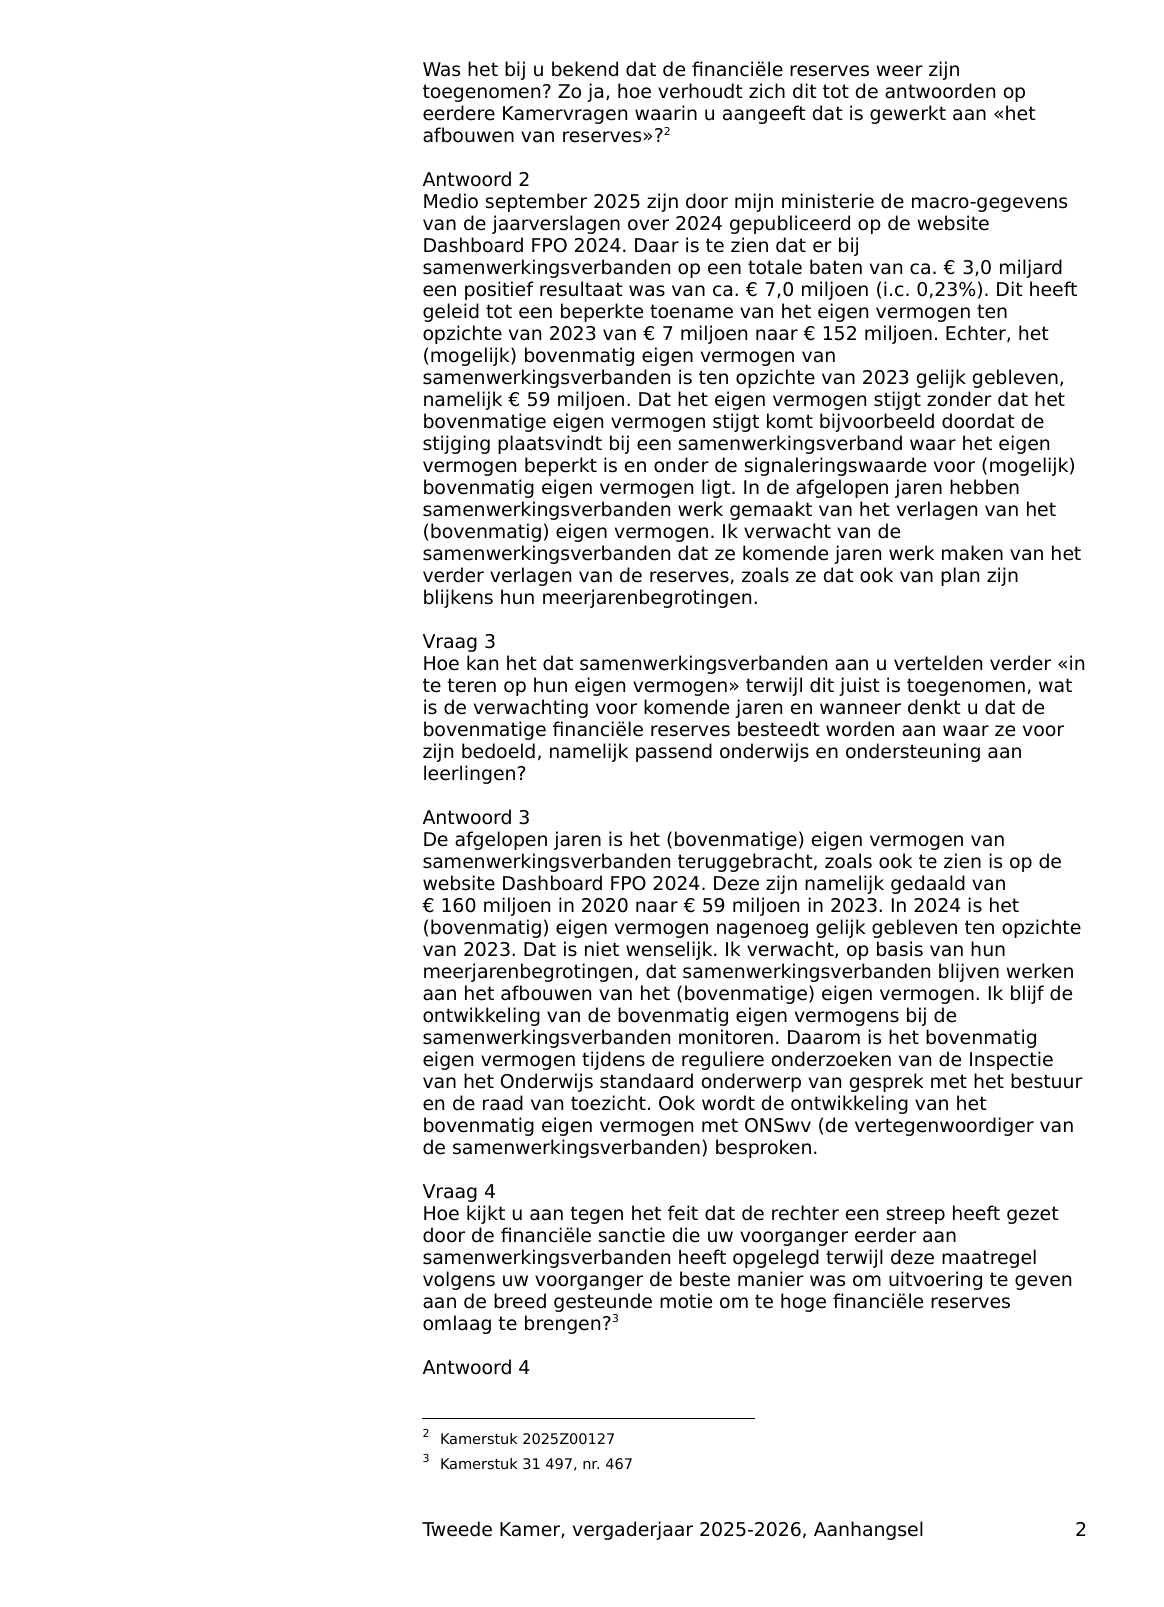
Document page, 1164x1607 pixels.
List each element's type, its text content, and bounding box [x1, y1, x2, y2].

text Antwoord 4 [422, 1357, 1087, 1379]
text Was het bij u bekend dat de financiële reserves weer zijn toegenomen? Zo ja, hoe verhoudt zich dit tot de antwoorden op eerdere Kamervragen waarin u aangeeft dat is gewerkt aan «het afbouwen van reserves»? [422, 59, 1087, 147]
text Hoe kijkt u aan tegen het feit dat de rechter een streep heeft gezet door de financiële sanctie die uw voorganger eerder aan samenwerkingsverbanden heeft opgelegd terwijl deze maatregel volgens uw voorganger de beste manier was om uitvoering te geven aan de breed gesteunde motie om te hoge financiële reserves omlaag te brengen? [422, 1203, 1087, 1335]
text Kamerstuk 2025Z00127 [422, 1427, 1087, 1449]
text Medio september 2025 zijn door mijn ministerie de macro-gegevens van de jaarverslagen over 2024 gepubliceerd op de website Dashboard FPO 2024. Daar is te zien dat er bij samenwerkingsverbanden op een totale baten van ca. € 3,0 miljard een positief resultaat was van ca. € 7,0 miljoen (i.c. 0,23%). Dit heeft geleid tot een beperkte toename van het eigen vermogen ten opzichte van 2023 van € 7 miljoen naar € 152 miljoen. Echter, het (mogelijk) bovenmatig eigen vermogen van samenwerkingsverbanden is ten opzichte van 2023 gelijk gebleven, namelijk € 59 miljoen. Dat het eigen vermogen stijgt zonder dat het bovenmatige eigen vermogen stijgt komt bijvoorbeeld doordat de stijging plaatsvindt bij een samenwerkingsverband waar het eigen vermogen beperkt is en onder de signaleringswaarde voor (mogelijk) bovenmatig eigen vermogen ligt. In de afgelopen jaren hebben samenwerkingsverbanden werk gemaakt van het verlagen van het (bovenmatig) eigen vermogen. Ik verwacht van de samenwerkingsverbanden dat ze komende jaren werk maken van het verder verlagen van de reserves, zoals ze dat ook van plan zijn blijkens hun meerjarenbegrotingen. [422, 191, 1087, 609]
text Hoe kan het dat samenwerkingsverbanden aan u vertelden verder «in te teren op hun eigen vermogen» terwijl dit juist is toegenomen, wat is de verwachting voor komende jaren en wanneer denkt u dat de bovenmatige financiële reserves besteedt worden aan waar ze voor zijn bedoeld, namelijk passend onderwijs en ondersteuning aan leerlingen? [422, 653, 1087, 785]
text Kamerstuk 31 497, nr. 467 [422, 1452, 1087, 1474]
text Antwoord 2 [422, 169, 1087, 191]
text De afgelopen jaren is het (bovenmatige) eigen vermogen van samenwerkingsverbanden teruggebracht, zoals ook te zien is op de website Dashboard FPO 2024. Deze zijn namelijk gedaald van € 160 miljoen in 2020 naar € 59 miljoen in 2023. In 2024 is het (bovenmatig) eigen vermogen nagenoeg gelijk gebleven ten opzichte van 2023. Dat is niet wenselijk. Ik verwacht, op basis van hun meerjarenbegrotingen, dat samenwerkingsverbanden blijven werken aan het afbouwen van het (bovenmatige) eigen vermogen. Ik blijf de ontwikkeling van de bovenmatig eigen vermogens bij de samenwerkingsverbanden monitoren. Daarom is het bovenmatig eigen vermogen tijdens de reguliere onderzoeken van de Inspectie van het Onderwijs standaard onderwerp van gesprek met het bestuur en de raad van toezicht. Ook wordt de ontwikkeling van het bovenmatig eigen vermogen met ONSwv (de vertegenwoordiger van de samenwerkingsverbanden) besproken. [422, 829, 1087, 1159]
text Vraag 3 [422, 631, 1087, 653]
text Vraag 4 [422, 1181, 1087, 1203]
text Antwoord 3 [422, 807, 1087, 829]
